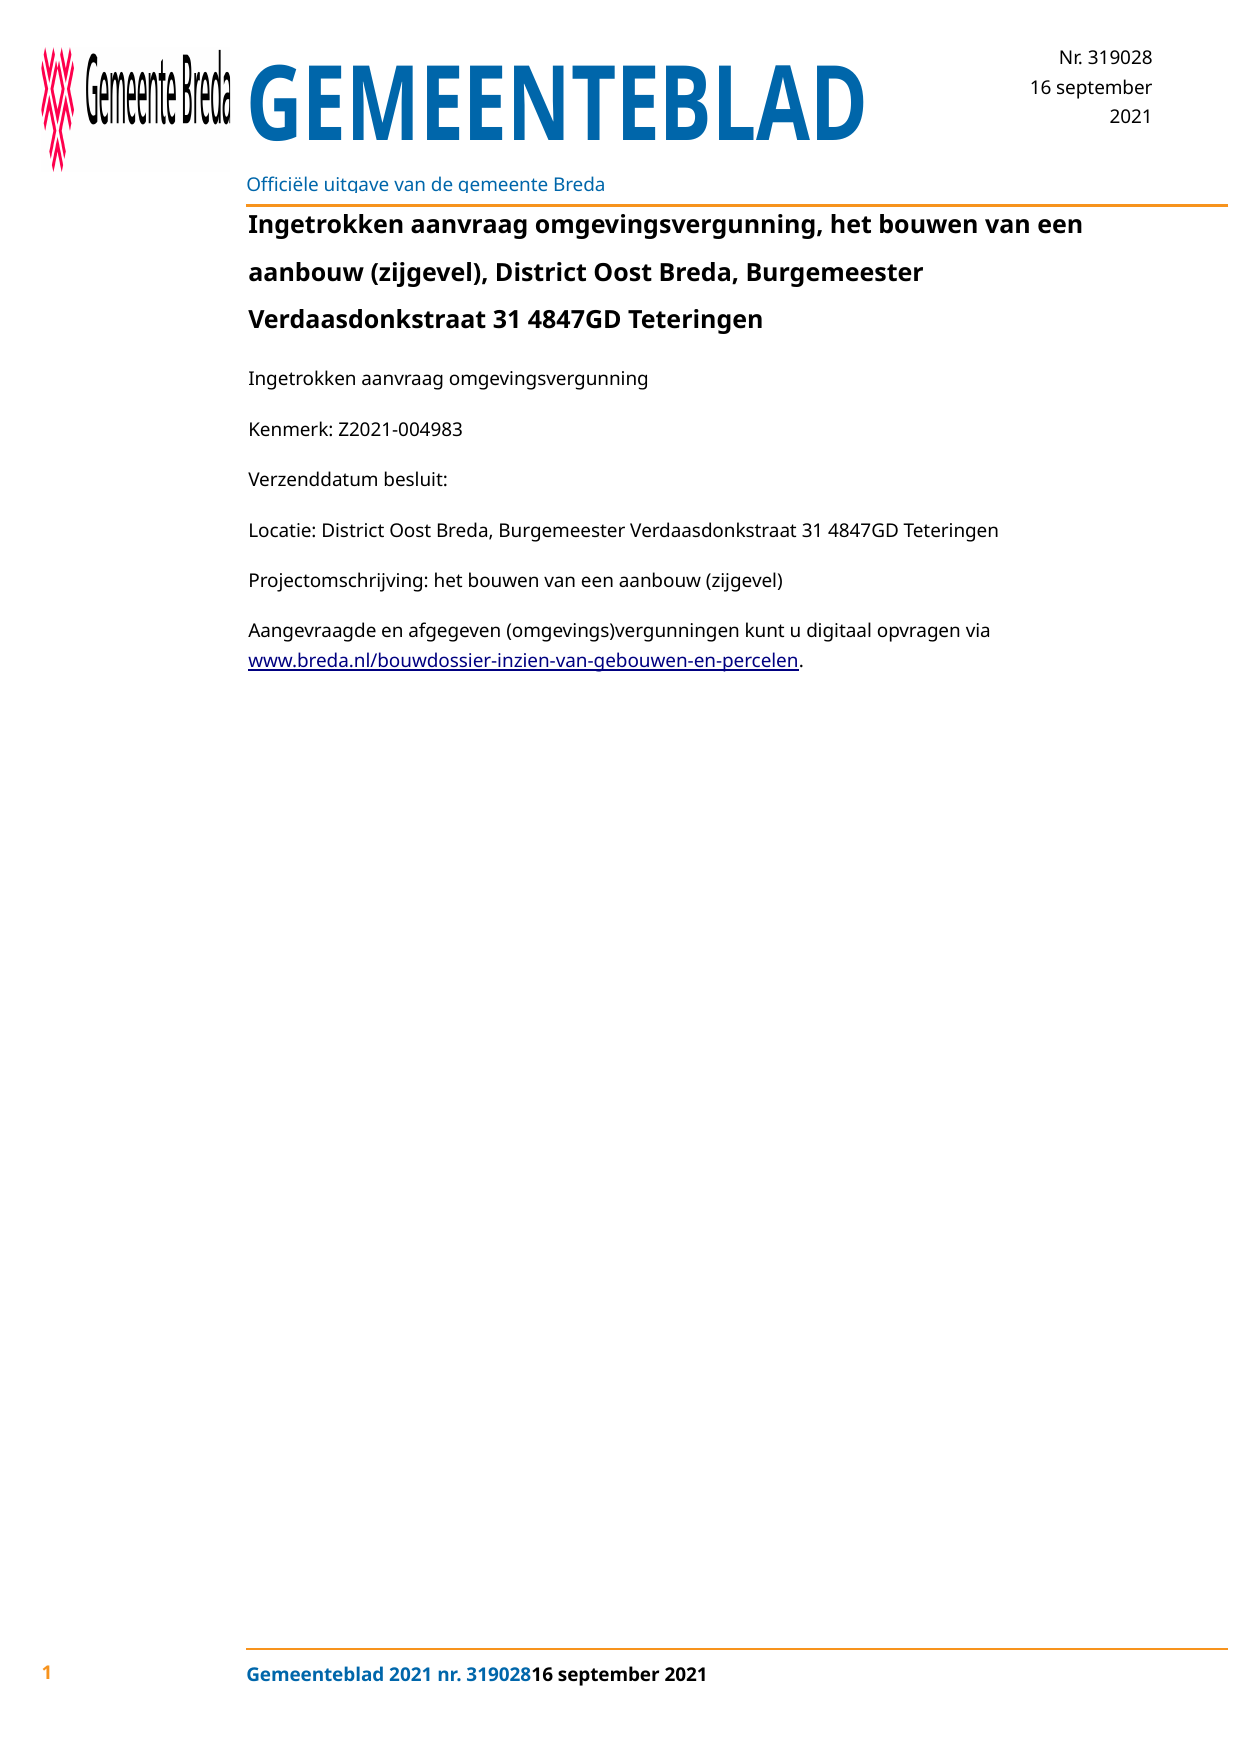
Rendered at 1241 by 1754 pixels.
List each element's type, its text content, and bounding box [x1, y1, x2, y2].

text Ingetrokken aanvraag omgevingsvergunning, het bouwen van een aanbouw (zijgevel), District Oost Breda, Burgemeester Verdaasdonkstraat 31 4847GD Teteringen [248, 207, 1152, 336]
text Verzenddatum besluit: [248, 466, 1152, 492]
text Projectomschrijving: het bouwen van een aanbouw (zijgevel) [248, 567, 1152, 593]
text Ingetrokken aanvraag omgevingsvergunning [248, 366, 1152, 391]
text Locatie: District Oost Breda, Burgemeester Verdaasdonkstraat 31 4847GD Teteringen [248, 517, 1152, 542]
picture [41, 47, 231, 172]
text Aangevraagde en afgegeven (omgevings)vergunningen kunt u digitaal opvragen via www.breda.nl/bouwdossier-inzien-van-gebouwen-en-percelen. [248, 618, 1152, 673]
text Kenmerk: Z2021-004983 [248, 416, 1152, 442]
